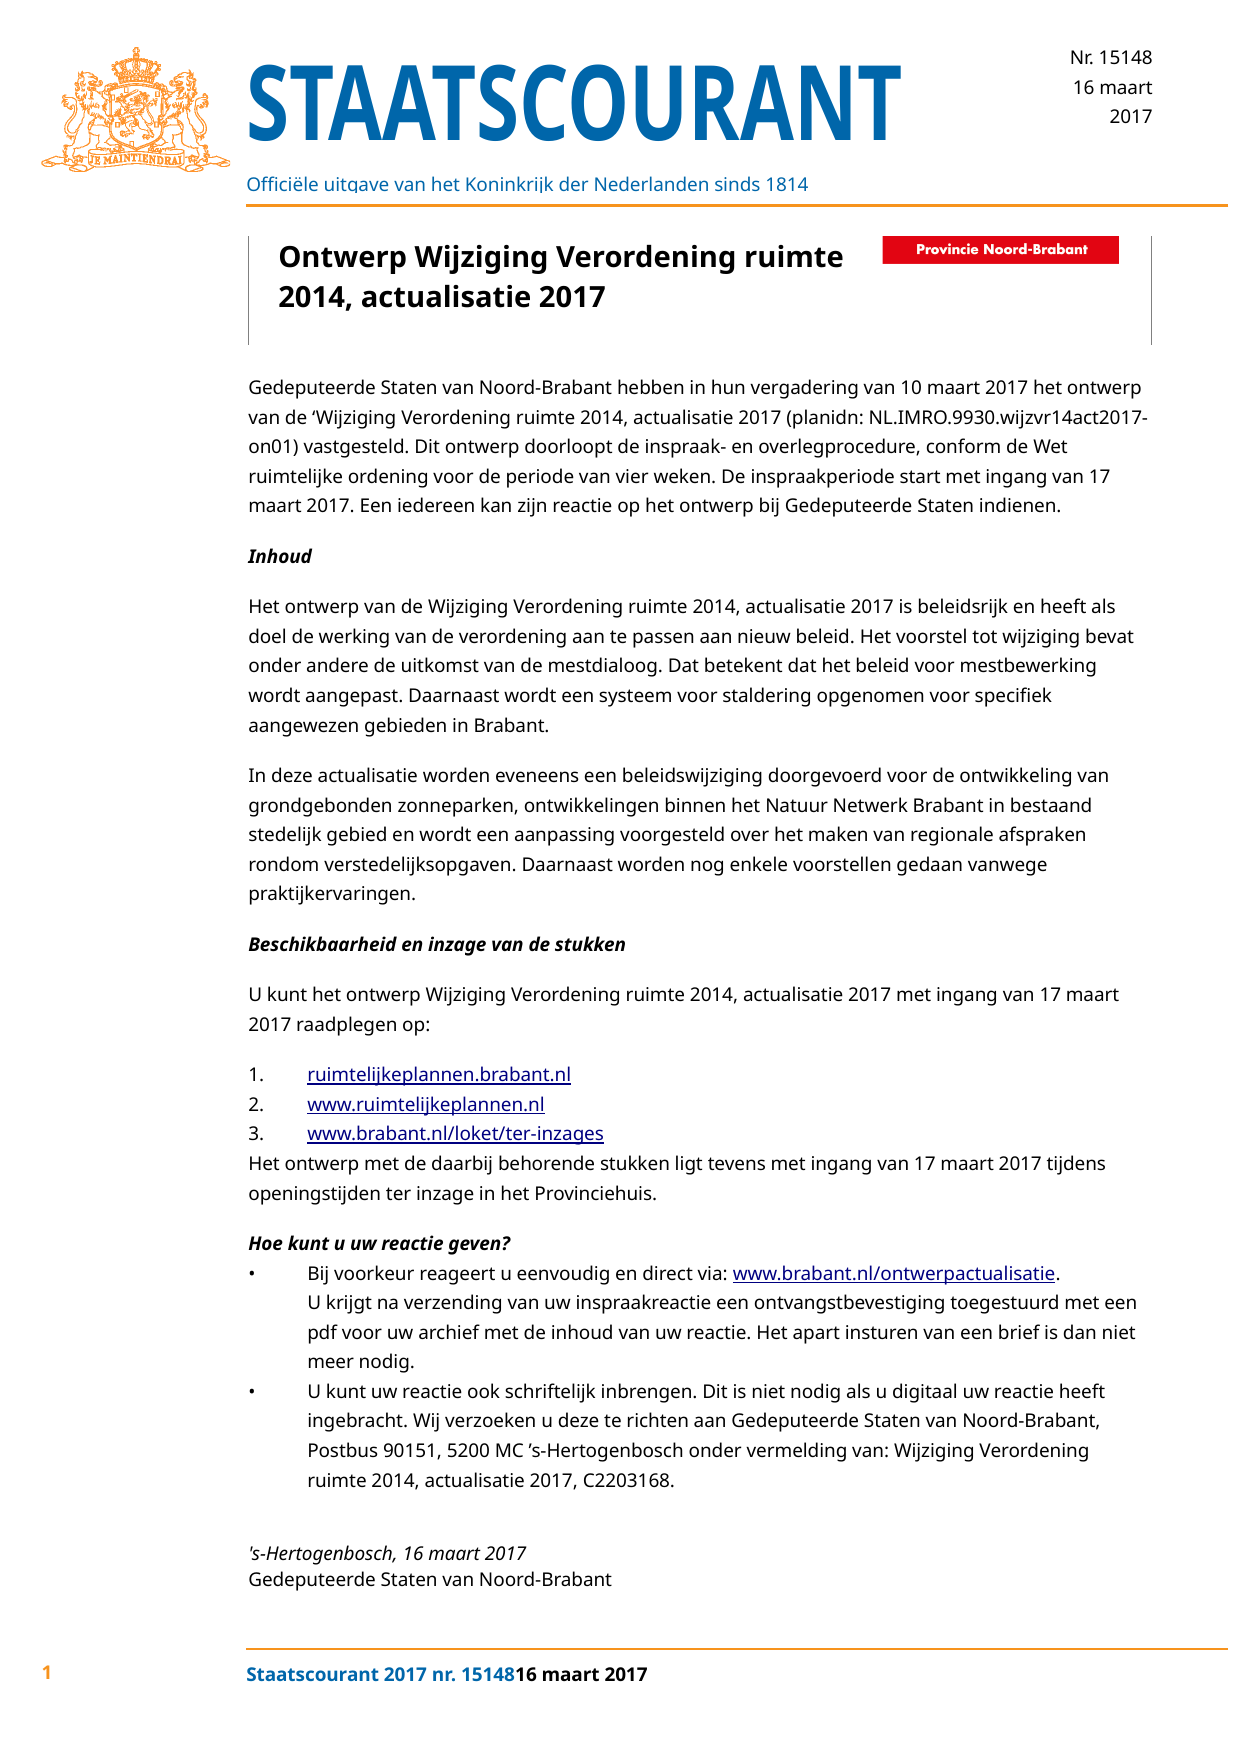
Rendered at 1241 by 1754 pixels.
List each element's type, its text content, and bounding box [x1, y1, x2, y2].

text U kunt het ontwerp Wijziging Verordening ruimte 2014, actualisatie 2017 met ingang van 17 maart 2017 raadplegen op: [248, 981, 1152, 1037]
text Gedeputeerde Staten van Noord-Brabant hebben in hun vergadering van 10 maart 2017 het ontwerp van de ‘Wijziging Verordening ruimte 2014, actualisatie 2017 (planidn: NL.IMRO.9930.wijzvr14act2017-on01) vastgesteld. Dit ontwerp doorloopt de inspraak- en overlegprocedure, conform de Wet ruimtelijke ordening voor de periode van vier weken. De inspraakperiode start met ingang van 17 maart 2017. Een iedereen kan zijn reactie op het ontwerp bij Gedeputeerde Staten indienen. [248, 374, 1152, 518]
text Inhoud [248, 543, 1152, 569]
list U krijgt na verzending van uw inspraakreactie een ontvangstbevestiging toegestuurd met een pdf voor uw archief met de inhoud van uw reactie. Het apart insturen van een brief is dan niet meer nodig. [248, 1289, 1152, 1374]
text Gedeputeerde Staten van Noord-Brabant [248, 1566, 1152, 1592]
text Hoe kunt u uw reactie geven? [248, 1230, 1152, 1256]
text In deze actualisatie worden eveneens een beleidswijziging doorgevoerd voor de ontwikkeling van grondgebonden zonneparken, ontwikkelingen binnen het Natuur Netwerk Brabant in bestaand stedelijk gebied en wordt een aanpassing voorgesteld over het maken van regionale afspraken rondom verstedelijksopgaven. Daarnaast worden nog enkele voorstellen gedaan vanwege praktijkervaringen. [248, 762, 1152, 906]
table_header Ontwerp Wijziging Verordening ruimte 2014, actualisatie 2017 [249, 236, 850, 345]
list www.ruimtelijkeplannen.nl [248, 1091, 1152, 1117]
table_header [850, 264, 1151, 345]
list Bij voorkeur reageert u eenvoudig en direct via: www.brabant.nl/ontwerpactualisatie. [248, 1260, 1152, 1285]
list U kunt uw reactie ook schriftelijk inbrengen. Dit is niet nodig als u digitaal uw reactie heeft ingebracht. Wij verzoeken u deze te richten aan Gedeputeerde Staten van Noord-Brabant, Postbus 90151, 5200 MC ’s-Hertogenbosch onder vermelding van: Wijziging Verordening ruimte 2014, actualisatie 2017, C2203168. [248, 1378, 1152, 1492]
picture [882, 236, 1119, 264]
text Beschikbaarheid en inzage van de stukken [248, 931, 1152, 957]
table_header [1119, 236, 1151, 263]
list www.brabant.nl/loket/ter-inzages [248, 1121, 1152, 1146]
list ruimtelijkeplannen.brabant.nl [248, 1061, 1152, 1087]
picture [41, 47, 231, 172]
text Het ontwerp van de Wijziging Verordening ruimte 2014, actualisatie 2017 is beleidsrijk en heeft als doel de werking van de verordening aan te passen aan nieuw beleid. Het voorstel tot wijziging bevat onder andere de uitkomst van de mestdialoog. Dat betekent dat het beleid voor mestbewerking wordt aangepast. Daarnaast wordt een systeem voor staldering opgenomen voor specifiek aangewezen gebieden in Brabant. [248, 593, 1152, 737]
text 's-Hertogenbosch, 16 maart 2017 [248, 1540, 1152, 1566]
table_header [850, 236, 882, 263]
text Het ontwerp met de daarbij behorende stukken ligt tevens met ingang van 17 maart 2017 tijdens openingstijden ter inzage in het Provinciehuis. [248, 1150, 1152, 1205]
